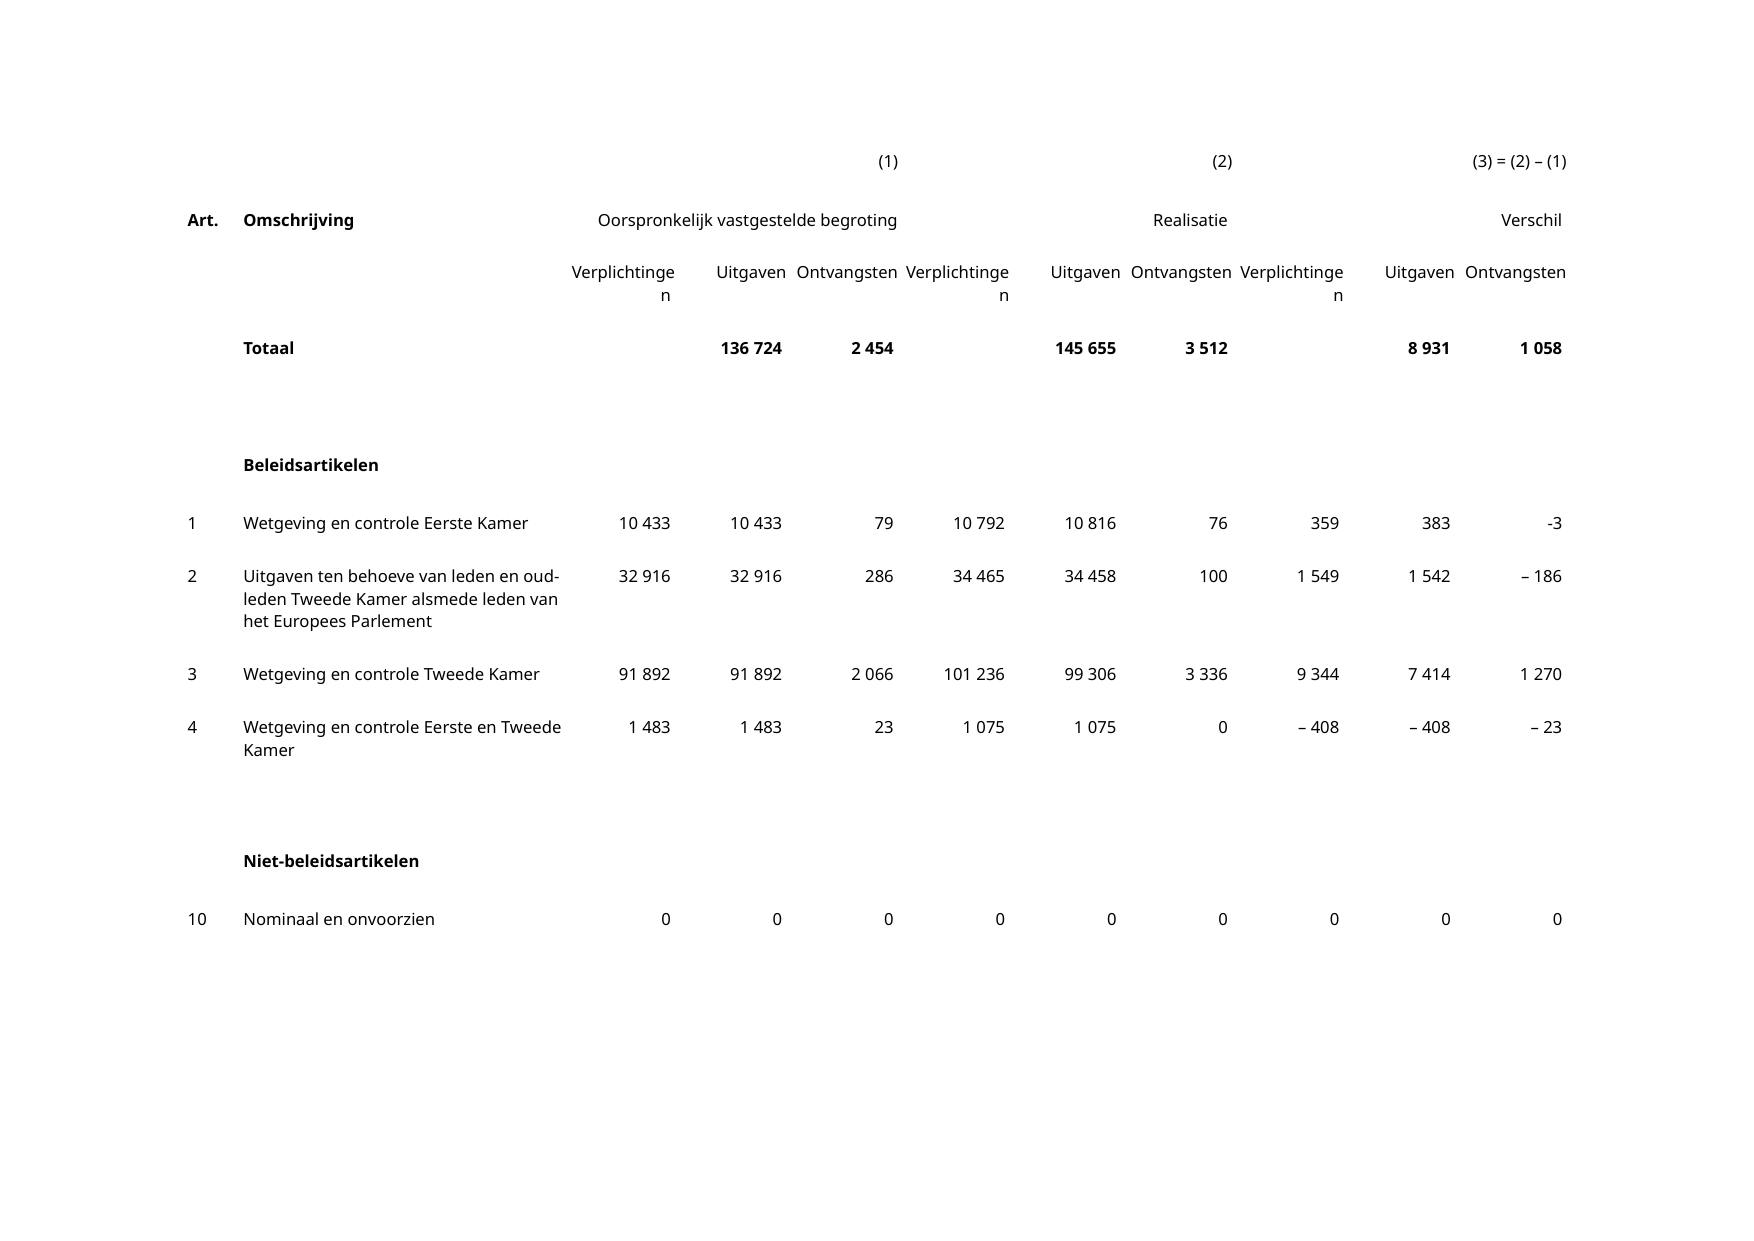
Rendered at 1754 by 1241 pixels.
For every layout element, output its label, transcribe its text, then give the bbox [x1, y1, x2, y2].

table_cell Nominaal en onvoorzien [243, 908, 563, 960]
table_cell Uitgaven [1343, 261, 1455, 337]
table_cell 0 [564, 908, 675, 960]
table_cell 2 066 [786, 663, 898, 715]
table_cell 99 306 [1009, 663, 1121, 715]
table_cell [1455, 849, 1566, 908]
table_cell [1455, 791, 1566, 849]
table_cell 286 [786, 565, 898, 663]
table_cell [1232, 454, 1343, 512]
table_cell [1009, 791, 1121, 849]
table_cell 0 [1232, 908, 1343, 960]
table_cell 0 [675, 908, 786, 960]
table_cell [188, 849, 243, 908]
table_cell 76 [1121, 512, 1232, 564]
table_cell 34 465 [898, 565, 1009, 663]
table_cell 1 058 [1455, 337, 1566, 395]
table_cell 10 433 [675, 512, 786, 564]
table_cell 10 816 [1009, 512, 1121, 564]
table_cell 0 [1343, 908, 1455, 960]
table_cell 0 [1121, 908, 1232, 960]
table_cell Ontvangsten [1121, 261, 1232, 337]
table_cell [898, 791, 1009, 849]
table_cell 359 [1232, 512, 1343, 564]
table_cell [1121, 849, 1232, 908]
table_cell [188, 261, 243, 337]
table_cell Uitgaven [675, 261, 786, 337]
table_header [243, 150, 563, 208]
table_cell 9 344 [1232, 663, 1343, 715]
table_cell Uitgaven ten behoeve van leden en oud-leden Tweede Kamer alsmede leden van het Europees Parlement [243, 565, 563, 663]
table_cell 1 075 [898, 715, 1009, 791]
table_cell [1121, 395, 1232, 453]
table_cell [188, 454, 243, 512]
table_cell [898, 454, 1009, 512]
table_cell Art. [188, 209, 243, 261]
table_cell 7 414 [1343, 663, 1455, 715]
table_cell 383 [1343, 512, 1455, 564]
table_cell 1 542 [1343, 565, 1455, 663]
table_cell 1 [188, 512, 243, 564]
table_cell [1343, 791, 1455, 849]
table_cell [898, 337, 1009, 395]
table_cell Uitgaven [1009, 261, 1121, 337]
table_cell Verplichtingen [564, 261, 675, 337]
table_cell [564, 337, 675, 395]
table_cell [1343, 849, 1455, 908]
table_cell 23 [786, 715, 898, 791]
table_cell 2 [188, 565, 243, 663]
table_cell [564, 395, 675, 453]
table_cell 91 892 [564, 663, 675, 715]
table_cell 1 075 [1009, 715, 1121, 791]
table_cell 3 [188, 663, 243, 715]
table_cell [243, 791, 563, 849]
table_cell Ontvangsten [786, 261, 898, 337]
table_cell 3 512 [1121, 337, 1232, 395]
table_cell 2 454 [786, 337, 898, 395]
table_cell [1009, 454, 1121, 512]
table_cell – 186 [1455, 565, 1566, 663]
table_cell 10 433 [564, 512, 675, 564]
table_cell 4 [188, 715, 243, 791]
table_cell Wetgeving en controle Tweede Kamer [243, 663, 563, 715]
table_cell -3 [1455, 512, 1566, 564]
table_cell 0 [1455, 908, 1566, 960]
table_cell 3 336 [1121, 663, 1232, 715]
table_cell [675, 849, 786, 908]
table_cell [786, 395, 898, 453]
table_cell [898, 849, 1009, 908]
table_cell [675, 395, 786, 453]
table_cell Ontvangsten [1455, 261, 1566, 337]
table_cell [1343, 454, 1455, 512]
table_header (2) [898, 150, 1232, 208]
table_cell 1 270 [1455, 663, 1566, 715]
table_cell Realisatie [898, 209, 1232, 261]
table_cell [1232, 395, 1343, 453]
table_cell 79 [786, 512, 898, 564]
table_cell [1232, 791, 1343, 849]
table_cell Beleidsartikelen [243, 454, 563, 512]
table_cell [675, 454, 786, 512]
table_cell [188, 791, 243, 849]
table_cell [188, 395, 243, 453]
table_cell [1009, 395, 1121, 453]
table_cell 8 931 [1343, 337, 1455, 395]
table_header (1) [564, 150, 898, 208]
table_cell 1 549 [1232, 565, 1343, 663]
table_cell [1232, 849, 1343, 908]
table_cell 145 655 [1009, 337, 1121, 395]
table_cell Verplichtingen [898, 261, 1009, 337]
table_header (3) = (2) – (1) [1232, 150, 1566, 208]
table_cell Totaal [243, 337, 563, 395]
table_cell [786, 454, 898, 512]
table_cell 10 792 [898, 512, 1009, 564]
table_cell 101 236 [898, 663, 1009, 715]
table_cell [898, 395, 1009, 453]
table_cell [564, 849, 675, 908]
table_cell [786, 849, 898, 908]
table_cell 100 [1121, 565, 1232, 663]
table_cell 0 [1009, 908, 1121, 960]
table_cell 0 [786, 908, 898, 960]
table_cell 136 724 [675, 337, 786, 395]
table_cell 0 [1121, 715, 1232, 791]
table_cell [1121, 791, 1232, 849]
table_cell [675, 791, 786, 849]
table_cell Niet-beleidsartikelen [243, 849, 563, 908]
table_cell [786, 791, 898, 849]
table_cell [1009, 849, 1121, 908]
table_header [188, 150, 243, 208]
table_cell [564, 454, 675, 512]
table_cell 91 892 [675, 663, 786, 715]
table_cell Wetgeving en controle Eerste en Tweede Kamer [243, 715, 563, 791]
table_cell [1455, 454, 1566, 512]
table_cell – 23 [1455, 715, 1566, 791]
table_cell [243, 261, 563, 337]
table_cell [1343, 395, 1455, 453]
table_cell – 408 [1232, 715, 1343, 791]
table_cell Verplichtingen [1232, 261, 1343, 337]
table_cell 0 [898, 908, 1009, 960]
table_cell [1121, 454, 1232, 512]
table_cell – 408 [1343, 715, 1455, 791]
table_cell [1455, 395, 1566, 453]
table_cell [1232, 337, 1343, 395]
table_cell 32 916 [564, 565, 675, 663]
table_cell 1 483 [564, 715, 675, 791]
table_cell 10 [188, 908, 243, 960]
table_cell [243, 395, 563, 453]
table_cell [564, 791, 675, 849]
table_cell 32 916 [675, 565, 786, 663]
table_cell Wetgeving en controle Eerste Kamer [243, 512, 563, 564]
table_cell 1 483 [675, 715, 786, 791]
table_cell Omschrijving [243, 209, 563, 261]
table_cell [188, 337, 243, 395]
table_cell Verschil [1232, 209, 1566, 261]
table_cell 34 458 [1009, 565, 1121, 663]
table_cell Oorspronkelijk vastgestelde begroting [564, 209, 898, 261]
